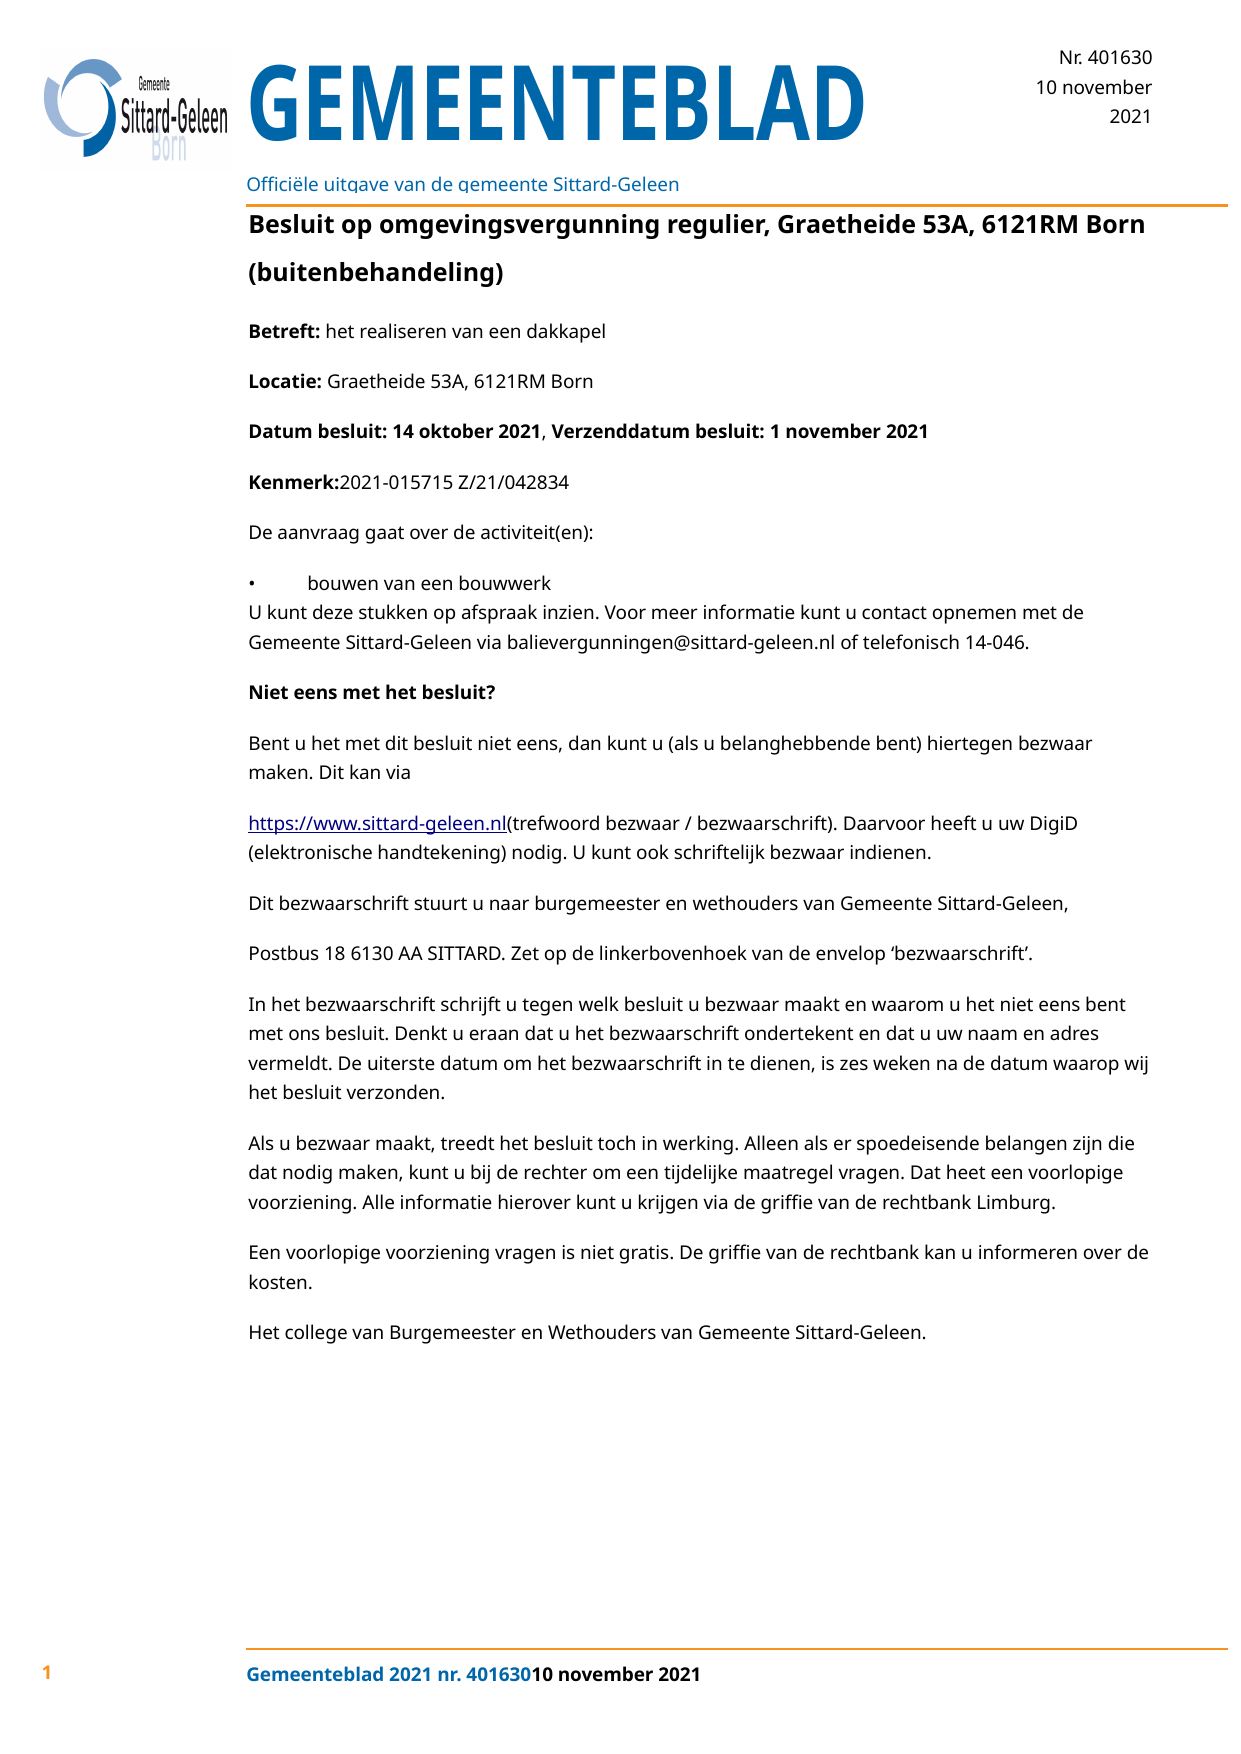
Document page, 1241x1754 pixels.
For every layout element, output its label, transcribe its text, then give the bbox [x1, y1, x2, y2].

text Het college van Burgemeester en Wethouders van Gemeente Sittard-Geleen. [248, 1319, 1152, 1345]
text Niet eens met het besluit? [248, 679, 1152, 705]
text De aanvraag gaat over de activiteit(en): [248, 519, 1152, 545]
text Dit bezwaarschrift stuurt u naar burgemeester en wethouders van Gemeente Sittard-Geleen, [248, 890, 1152, 916]
text Als u bezwaar maakt, treedt het besluit toch in werking. Alleen als er spoedeisende belangen zijn die dat nodig maken, kunt u bij de rechter om een tijdelijke maatregel vragen. Dat heet een voorlopige voorziening. Alle informatie hierover kunt u krijgen via de griffie van de rechtbank Limburg. [248, 1130, 1152, 1215]
text Locatie: Graetheide 53A, 6121RM Born [248, 368, 1152, 394]
text Betreft: het realiseren van een dakkapel [248, 318, 1152, 344]
text Een voorlopige voorziening vragen is niet gratis. De griffie van de rechtbank kan u informeren over de kosten. [248, 1239, 1152, 1295]
text In het bezwaarschrift schrijft u tegen welk besluit u bezwaar maakt en waarom u het niet eens bent met ons besluit. Denkt u eraan dat u het bezwaarschrift ondertekent en dat u uw naam en adres vermeldt. De uiterste datum om het bezwaarschrift in te dienen, is zes weken na de datum waarop wij het besluit verzonden. [248, 991, 1152, 1105]
text https://www.sittard-geleen.nl(trefwoord bezwaar / bezwaarschrift). Daarvoor heeft u uw DigiD (elektronische handtekening) nodig. U kunt ook schriftelijk bezwaar indienen. [248, 810, 1152, 865]
list bouwen van een bouwwerk [248, 570, 1152, 596]
text Postbus 18 6130 AA SITTARD. Zet op de linkerbovenhoek van de envelop ‘bezwaarschrift’. [248, 940, 1152, 966]
text Bent u het met dit besluit niet eens, dan kunt u (als u belanghebbende bent) hiertegen bezwaar maken. Dit kan via [248, 730, 1152, 785]
text Datum besluit: 14 oktober 2021, Verzenddatum besluit: 1 november 2021 [248, 419, 1152, 444]
text Kenmerk:2021-015715 Z/21/042834 [248, 469, 1152, 495]
picture [41, 47, 231, 172]
text U kunt deze stukken op afspraak inzien. Voor meer informatie kunt u contact opnemen met de Gemeente Sittard-Geleen via balievergunningen@sittard-geleen.nl of telefonisch 14-046. [248, 599, 1152, 655]
text Besluit op omgevingsvergunning regulier, Graetheide 53A, 6121RM Born (buitenbehandeling) [248, 207, 1152, 288]
